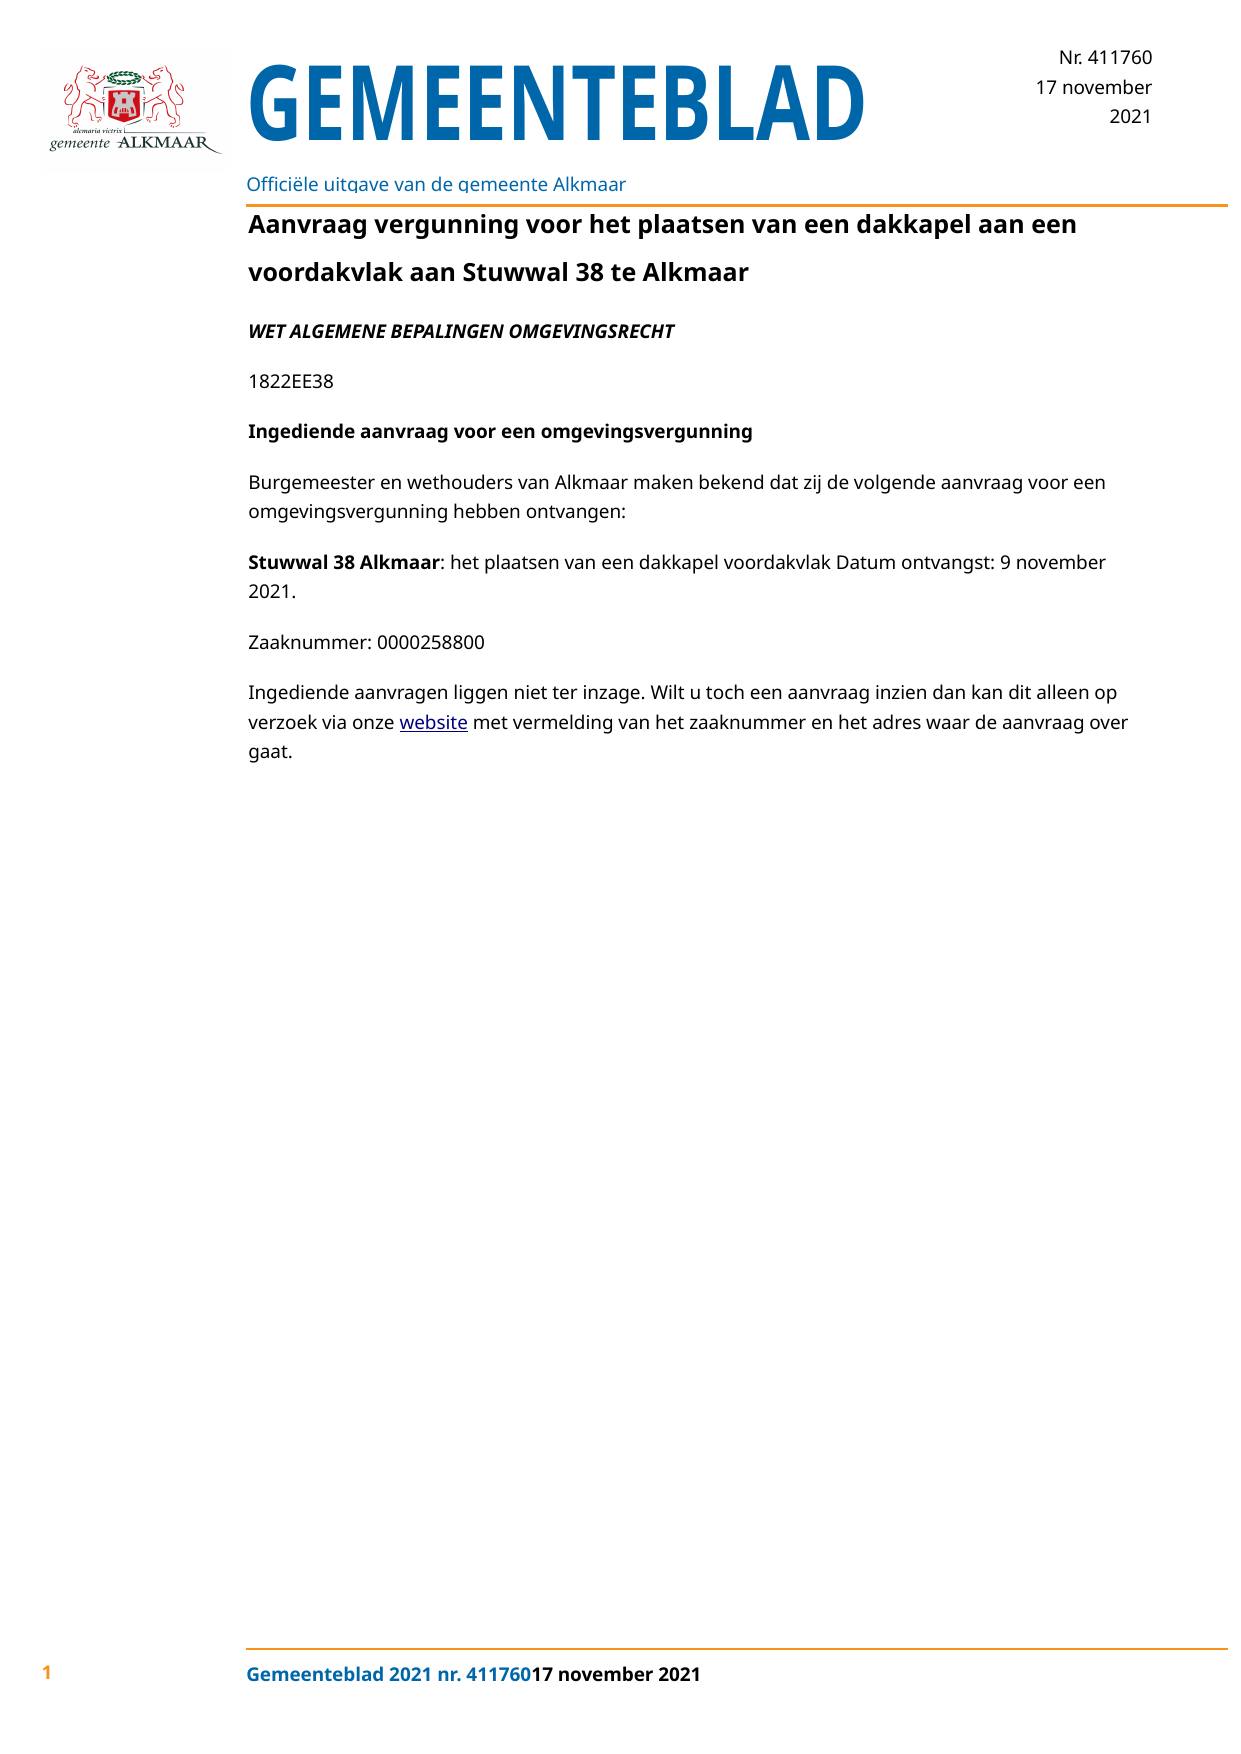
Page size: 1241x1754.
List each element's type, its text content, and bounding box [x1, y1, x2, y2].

text Zaaknummer: 0000258800 [248, 629, 1152, 655]
text Stuwwal 38 Alkmaar: het plaatsen van een dakkapel voordakvlak Datum ontvangst: 9 november 2021. [248, 549, 1152, 604]
text Aanvraag vergunning voor het plaatsen van een dakkapel aan een voordakvlak aan Stuwwal 38 te Alkmaar [248, 207, 1152, 288]
text WET ALGEMENE BEPALINGEN OMGEVINGSRECHT [248, 318, 1152, 344]
text Burgemeester en wethouders van Alkmaar maken bekend dat zij de volgende aanvraag voor een omgevingsvergunning hebben ontvangen: [248, 469, 1152, 524]
text Ingediende aanvraag voor een omgevingsvergunning [248, 419, 1152, 444]
picture [41, 47, 231, 172]
text 1822EE38 [248, 368, 1152, 394]
text Ingediende aanvragen liggen niet ter inzage. Wilt u toch een aanvraag inzien dan kan dit alleen op verzoek via onze website met vermelding van het zaaknummer en het adres waar de aanvraag over gaat. [248, 679, 1152, 764]
